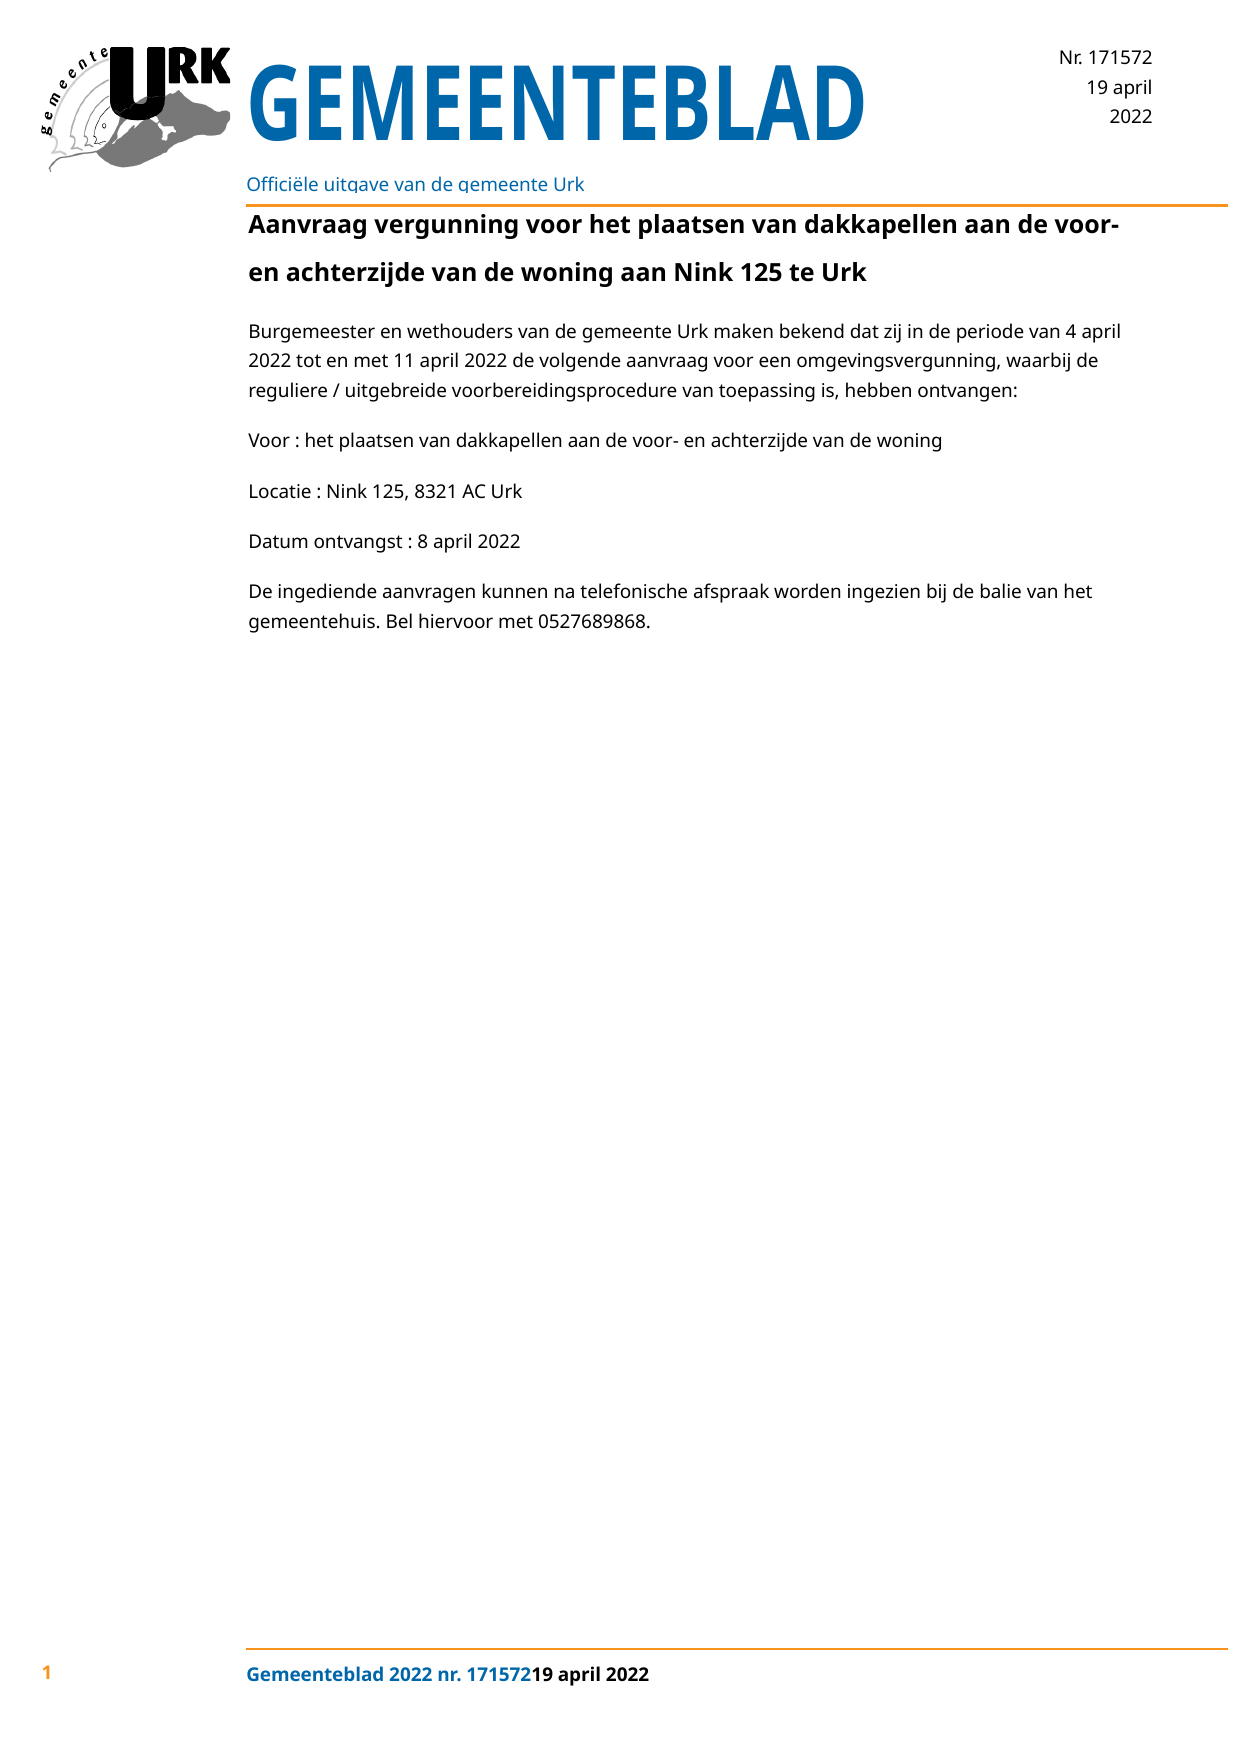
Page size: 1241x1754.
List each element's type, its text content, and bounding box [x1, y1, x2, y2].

text Burgemeester en wethouders van de gemeente Urk maken bekend dat zij in de periode van 4 april 2022 tot en met 11 april 2022 de volgende aanvraag voor een omgevingsvergunning, waarbij de reguliere / uitgebreide voorbereidingsprocedure van toepassing is, hebben ontvangen: [248, 318, 1152, 403]
text Aanvraag vergunning voor het plaatsen van dakkapellen aan de voor- en achterzijde van de woning aan Nink 125 te Urk [248, 207, 1152, 288]
text De ingediende aanvragen kunnen na telefonische afspraak worden ingezien bij de balie van het gemeentehuis. Bel hiervoor met 0527689868. [248, 579, 1152, 634]
text Datum ontvangst : 8 april 2022 [248, 528, 1152, 554]
text Voor : het plaatsen van dakkapellen aan de voor- en achterzijde van de woning [248, 427, 1152, 453]
text Locatie : Nink 125, 8321 AC Urk [248, 478, 1152, 504]
picture [41, 47, 231, 172]
